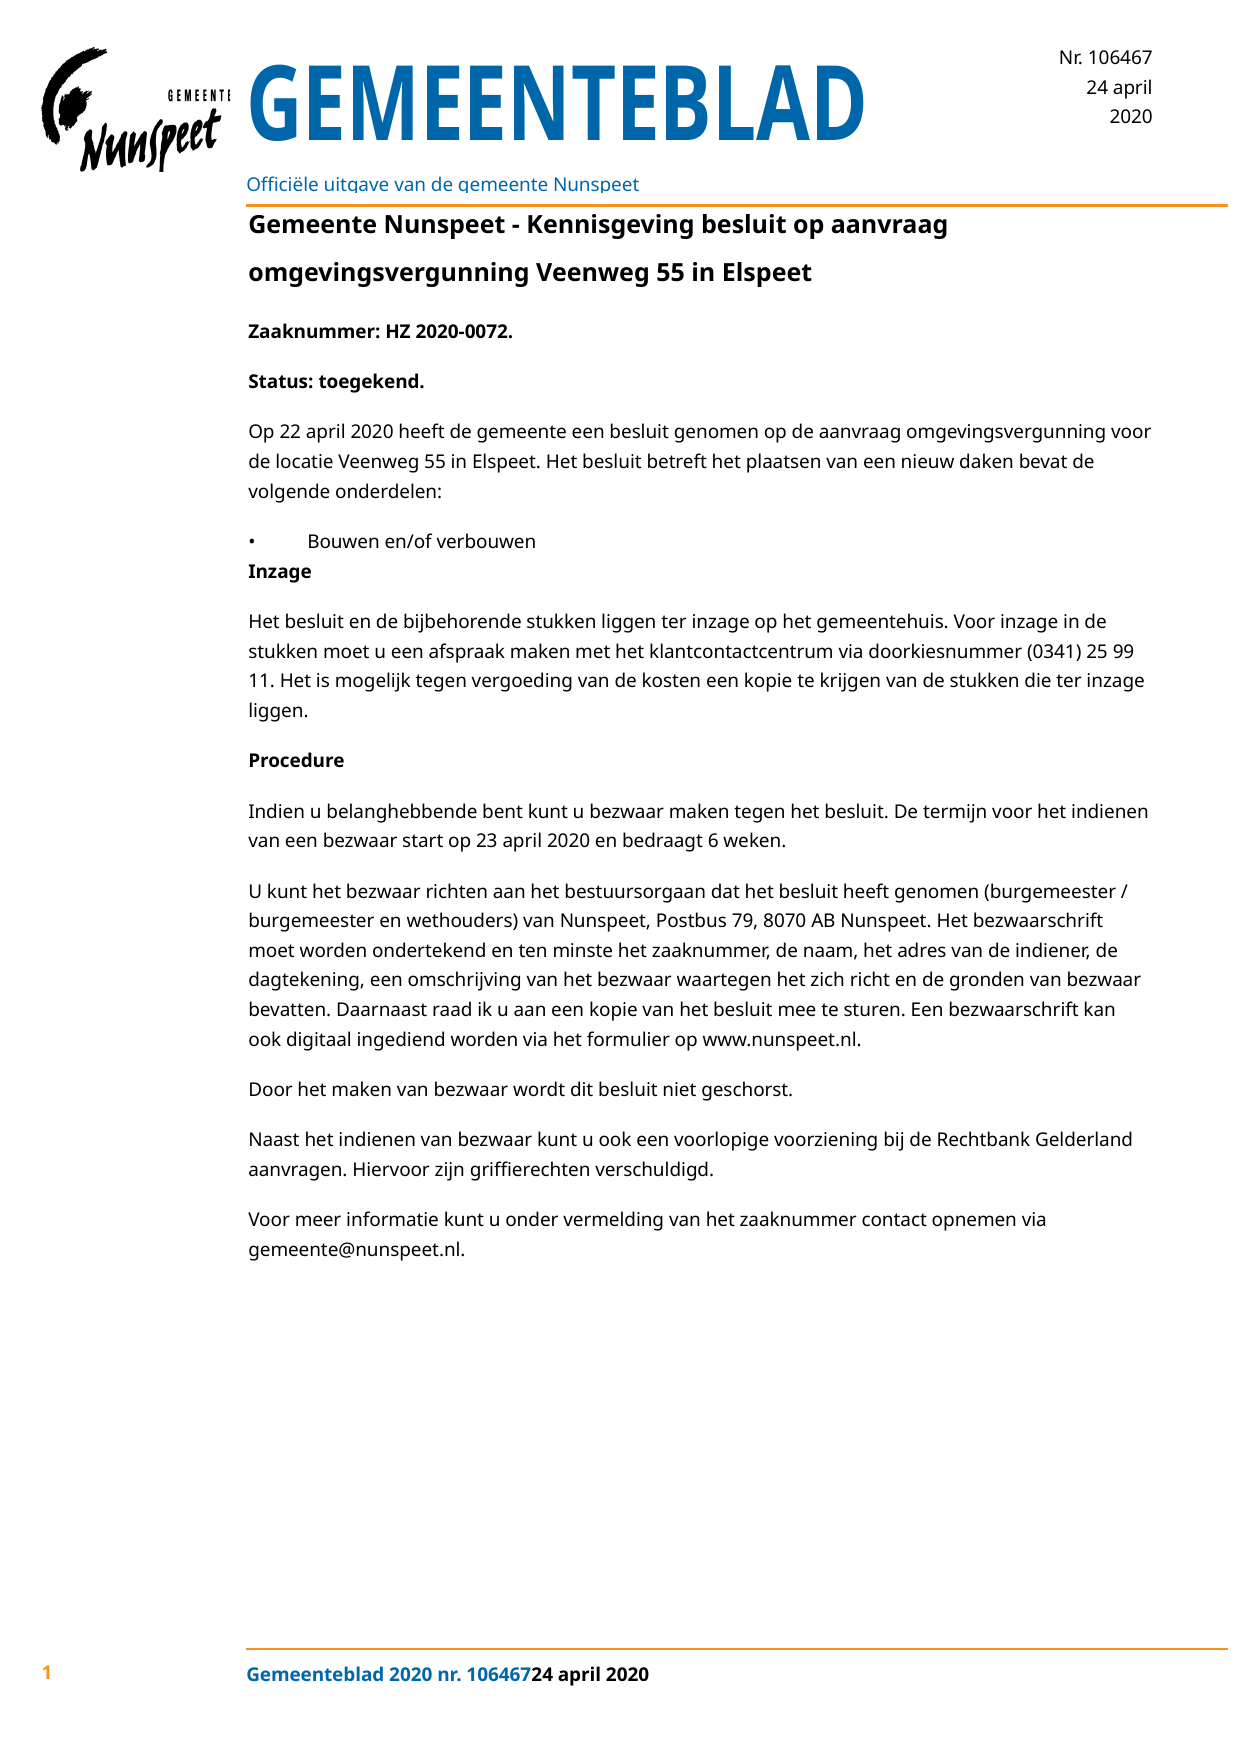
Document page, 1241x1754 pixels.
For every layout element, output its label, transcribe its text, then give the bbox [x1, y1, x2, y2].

text Gemeente Nunspeet - Kennisgeving besluit op aanvraag omgevingsvergunning Veenweg 55 in Elspeet [248, 207, 1152, 288]
text U kunt het bezwaar richten aan het bestuursorgaan dat het besluit heeft genomen (burgemeester / burgemeester en wethouders) van Nunspeet, Postbus 79, 8070 AB Nunspeet. Het bezwaarschrift moet worden ondertekend en ten minste het zaaknummer, de naam, het adres van de indiener, de dagtekening, een omschrijving van het bezwaar waartegen het zich richt en de gronden van bezwaar bevatten. Daarnaast raad ik u aan een kopie van het besluit mee te sturen. Een bezwaarschrift kan ook digitaal ingediend worden via het formulier op www.nunspeet.nl. [248, 878, 1152, 1052]
text Status: toegekend. [248, 368, 1152, 394]
text Voor meer informatie kunt u onder vermelding van het zaaknummer contact opnemen via gemeente@nunspeet.nl. [248, 1207, 1152, 1262]
text Procedure [248, 747, 1152, 773]
text Zaaknummer: HZ 2020-0072. [248, 318, 1152, 344]
text Op 22 april 2020 heeft de gemeente een besluit genomen op de aanvraag omgevingsvergunning voor de locatie Veenweg 55 in Elspeet. Het besluit betreft het plaatsen van een nieuw daken bevat de volgende onderdelen: [248, 419, 1152, 504]
text Inzage [248, 558, 1152, 584]
picture [41, 47, 231, 172]
text Indien u belanghebbende bent kunt u bezwaar maken tegen het besluit. De termijn voor het indienen van een bezwaar start op 23 april 2020 en bedraagt 6 weken. [248, 798, 1152, 853]
text Door het maken van bezwaar wordt dit besluit niet geschorst. [248, 1076, 1152, 1102]
list Bouwen en/of verbouwen [248, 528, 1152, 554]
text Het besluit en de bijbehorende stukken liggen ter inzage op het gemeentehuis. Voor inzage in de stukken moet u een afspraak maken met het klantcontactcentrum via doorkiesnummer (0341) 25 99 11. Het is mogelijk tegen vergoeding van de kosten een kopie te krijgen van de stukken die ter inzage liggen. [248, 608, 1152, 723]
text Naast het indienen van bezwaar kunt u ook een voorlopige voorziening bij de Rechtbank Gelderland aanvragen. Hiervoor zijn griffierechten verschuldigd. [248, 1127, 1152, 1182]
